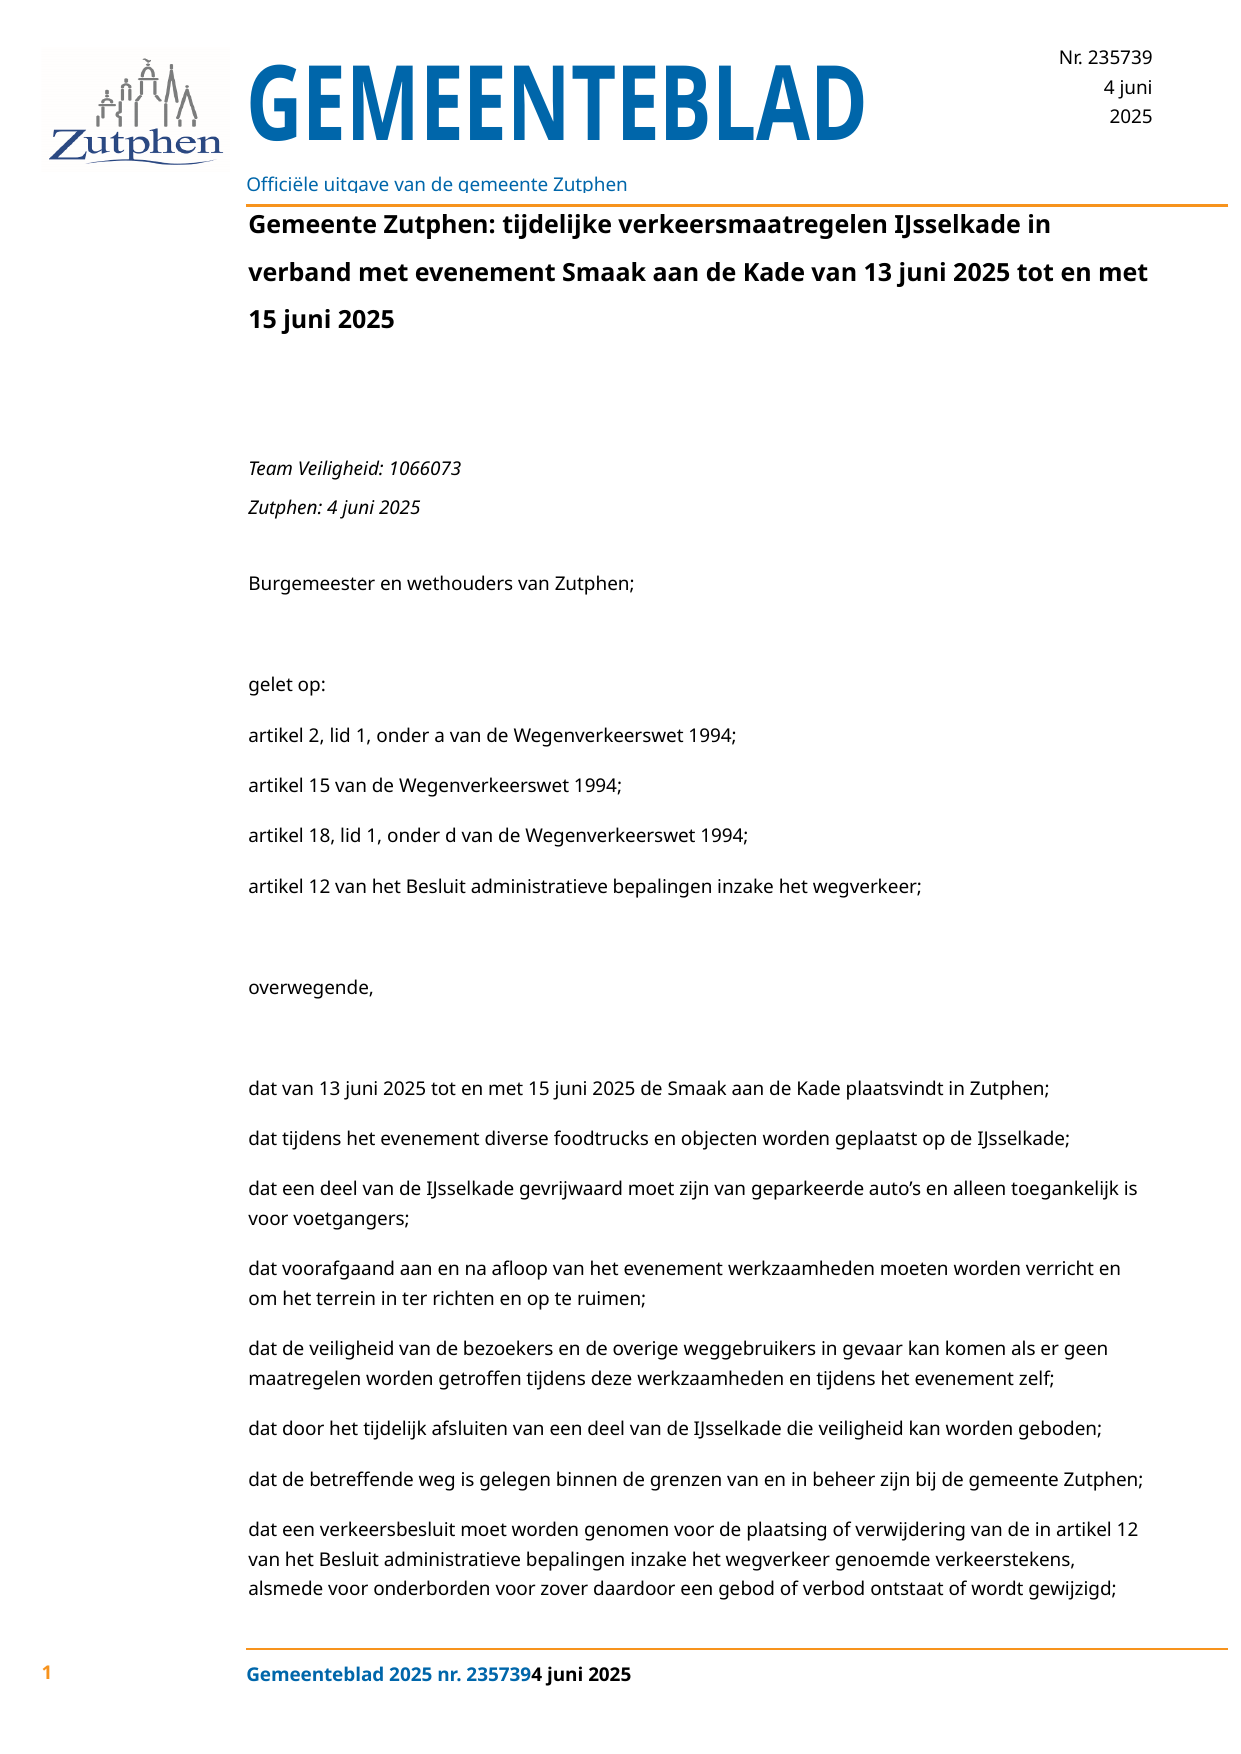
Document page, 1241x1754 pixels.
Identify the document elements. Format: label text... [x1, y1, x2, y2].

text dat de veiligheid van de bezoekers en de overige weggebruikers in gevaar kan komen als er geen maatregelen worden getroffen tijdens deze werkzaamheden en tijdens het evenement zelf; [248, 1336, 1152, 1391]
text gelet op: [248, 671, 1152, 697]
text dat een deel van de IJsselkade gevrijwaard moet zijn van geparkeerde auto’s en alleen toegankelijk is voor voetgangers; [248, 1176, 1152, 1231]
text artikel 12 van het Besluit administratieve bepalingen inzake het wegverkeer; [248, 873, 1152, 899]
text dat een verkeersbesluit moet worden genomen voor de plaatsing of verwijdering van de in artikel 12 van het Besluit administratieve bepalingen inzake het wegverkeer genoemde verkeerstekens, alsmede voor onderborden voor zover daardoor een gebod of verbod ontstaat of wordt gewijzigd; [248, 1516, 1152, 1601]
picture [41, 47, 231, 172]
text dat de betreffende weg is gelegen binnen de grenzen van en in beheer zijn bij de gemeente Zutphen; [248, 1466, 1152, 1492]
text Team Veiligheid: 1066073 [248, 455, 1152, 481]
text Gemeente Zutphen: tijdelijke verkeersmaatregelen IJsselkade in verband met evenement Smaak aan de Kade van 13 juni 2025 tot en met 15 juni 2025 [248, 207, 1152, 336]
text dat tijdens het evenement diverse foodtrucks en objecten worden geplaatst op de IJsselkade; [248, 1125, 1152, 1151]
text dat door het tijdelijk afsluiten van een deel van de IJsselkade die veiligheid kan worden geboden; [248, 1416, 1152, 1441]
text Zutphen: 4 juni 2025 [248, 494, 1152, 520]
text Burgemeester en wethouders van Zutphen; [248, 571, 1152, 596]
text overwegende, [248, 974, 1152, 1000]
text artikel 2, lid 1, onder a van de Wegenverkeerswet 1994; [248, 722, 1152, 748]
text artikel 15 van de Wegenverkeerswet 1994; [248, 772, 1152, 798]
text dat van 13 juni 2025 tot en met 15 juni 2025 de Smaak aan de Kade plaatsvindt in Zutphen; [248, 1075, 1152, 1101]
text artikel 18, lid 1, onder d van de Wegenverkeerswet 1994; [248, 823, 1152, 848]
text dat voorafgaand aan en na afloop van het evenement werkzaamheden moeten worden verricht en om het terrein in ter richten en op te ruimen; [248, 1256, 1152, 1311]
